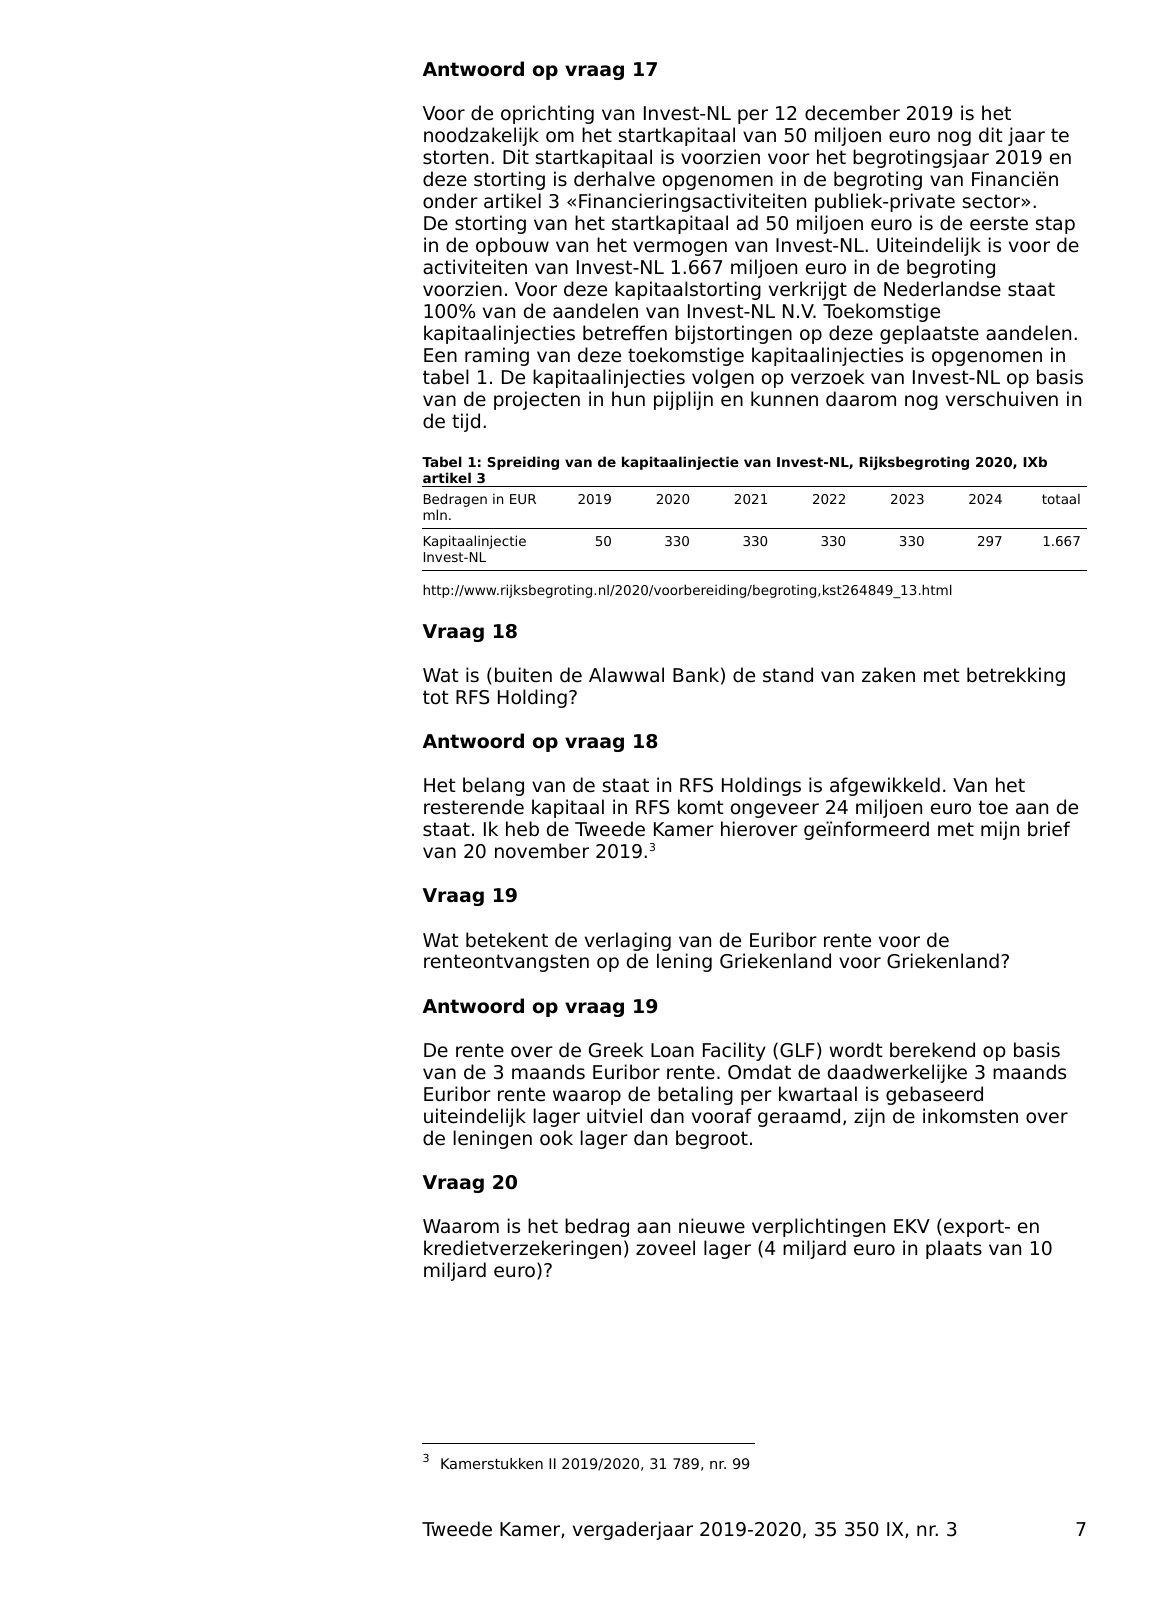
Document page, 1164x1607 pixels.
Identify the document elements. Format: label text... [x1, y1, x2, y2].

table_cell 2021 [696, 487, 774, 528]
table_cell 1.667 [1009, 529, 1087, 570]
table_cell 297 [930, 529, 1008, 570]
table_cell 330 [774, 529, 852, 570]
text Voor de oprichting van Invest-NL per 12 december 2019 is het noodzakelijk om het startkapitaal van 50 miljoen euro nog dit jaar te storten. Dit startkapitaal is voorzien voor het begrotingsjaar 2019 en deze storting is derhalve opgenomen in de begroting van Financiën onder artikel 3 «Financieringsactiviteiten publiek-private sector». [422, 103, 1087, 213]
text Het belang van de staat in RFS Holdings is afgewikkeld. Van het resterende kapitaal in RFS komt ongeveer 24 miljoen euro toe aan de staat. Ik heb de Tweede Kamer hierover geïnformeerd met mijn brief van 20 november 2019. [422, 775, 1087, 863]
table_cell Bedragen in EUR mln. [422, 487, 539, 528]
table_cell Kapitaalinjectie Invest-NL [422, 529, 539, 570]
table_cell 2020 [618, 487, 696, 528]
table_cell 2024 [930, 487, 1008, 528]
subtitle Antwoord op vraag 18 [422, 731, 1087, 753]
table_cell 2023 [852, 487, 930, 528]
subtitle Antwoord op vraag 19 [422, 996, 1087, 1018]
text Wat is (buiten de Alawwal Bank) de stand van zaken met betrekking tot RFS Holding? [422, 665, 1087, 709]
table_cell totaal [1009, 487, 1087, 528]
table_cell 330 [852, 529, 930, 570]
table_cell 2022 [774, 487, 852, 528]
text Waarom is het bedrag aan nieuwe verplichtingen EKV (export- en kredietverzekeringen) zoveel lager (4 miljard euro in plaats van 10 miljard euro)? [422, 1216, 1087, 1282]
text De storting van het startkapitaal ad 50 miljoen euro is de eerste stap in de opbouw van het vermogen van Invest-NL. Uiteindelijk is voor de activiteiten van Invest-NL 1.667 miljoen euro in de begroting voorzien. Voor deze kapitaalstorting verkrijgt de Nederlandse staat 100% van de aandelen van Invest-NL N.V. Toekomstige kapitaalinjecties betreffen bijstortingen op deze geplaatste aandelen. Een raming van deze toekomstige kapitaalinjecties is opgenomen in tabel 1. De kapitaalinjecties volgen op verzoek van Invest-NL op basis van de projecten in hun pijplijn en kunnen daarom nog verschuiven in de tijd. [422, 213, 1087, 433]
text Kamerstukken II 2019/2020, 31 789, nr. 99 [422, 1452, 1087, 1474]
text Wat betekent de verlaging van de Euribor rente voor de renteontvangsten op de lening Griekenland voor Griekenland? [422, 929, 1087, 973]
table_cell 2019 [540, 487, 618, 528]
table_header Tabel 1: Spreiding van de kapitaalinjectie van Invest-NL, Rijksbegroting 2020, IXb artikel 3 [422, 455, 1087, 486]
subtitle Vraag 20 [422, 1172, 1087, 1194]
table_cell 330 [618, 529, 696, 570]
table_cell http://www.rijksbegroting.nl/2020/voorbereiding/begroting,kst264849_13.html [422, 571, 1087, 598]
table_cell 50 [540, 529, 618, 570]
table_cell 330 [696, 529, 774, 570]
text De rente over de Greek Loan Facility (GLF) wordt berekend op basis van de 3 maands Euribor rente. Omdat de daadwerkelijke 3 maands Euribor rente waarop de betaling per kwartaal is gebaseerd uiteindelijk lager uitviel dan vooraf geraamd, zijn de inkomsten over de leningen ook lager dan begroot. [422, 1040, 1087, 1150]
subtitle Vraag 18 [422, 621, 1087, 643]
subtitle Antwoord op vraag 17 [422, 59, 1087, 81]
subtitle Vraag 19 [422, 885, 1087, 907]
